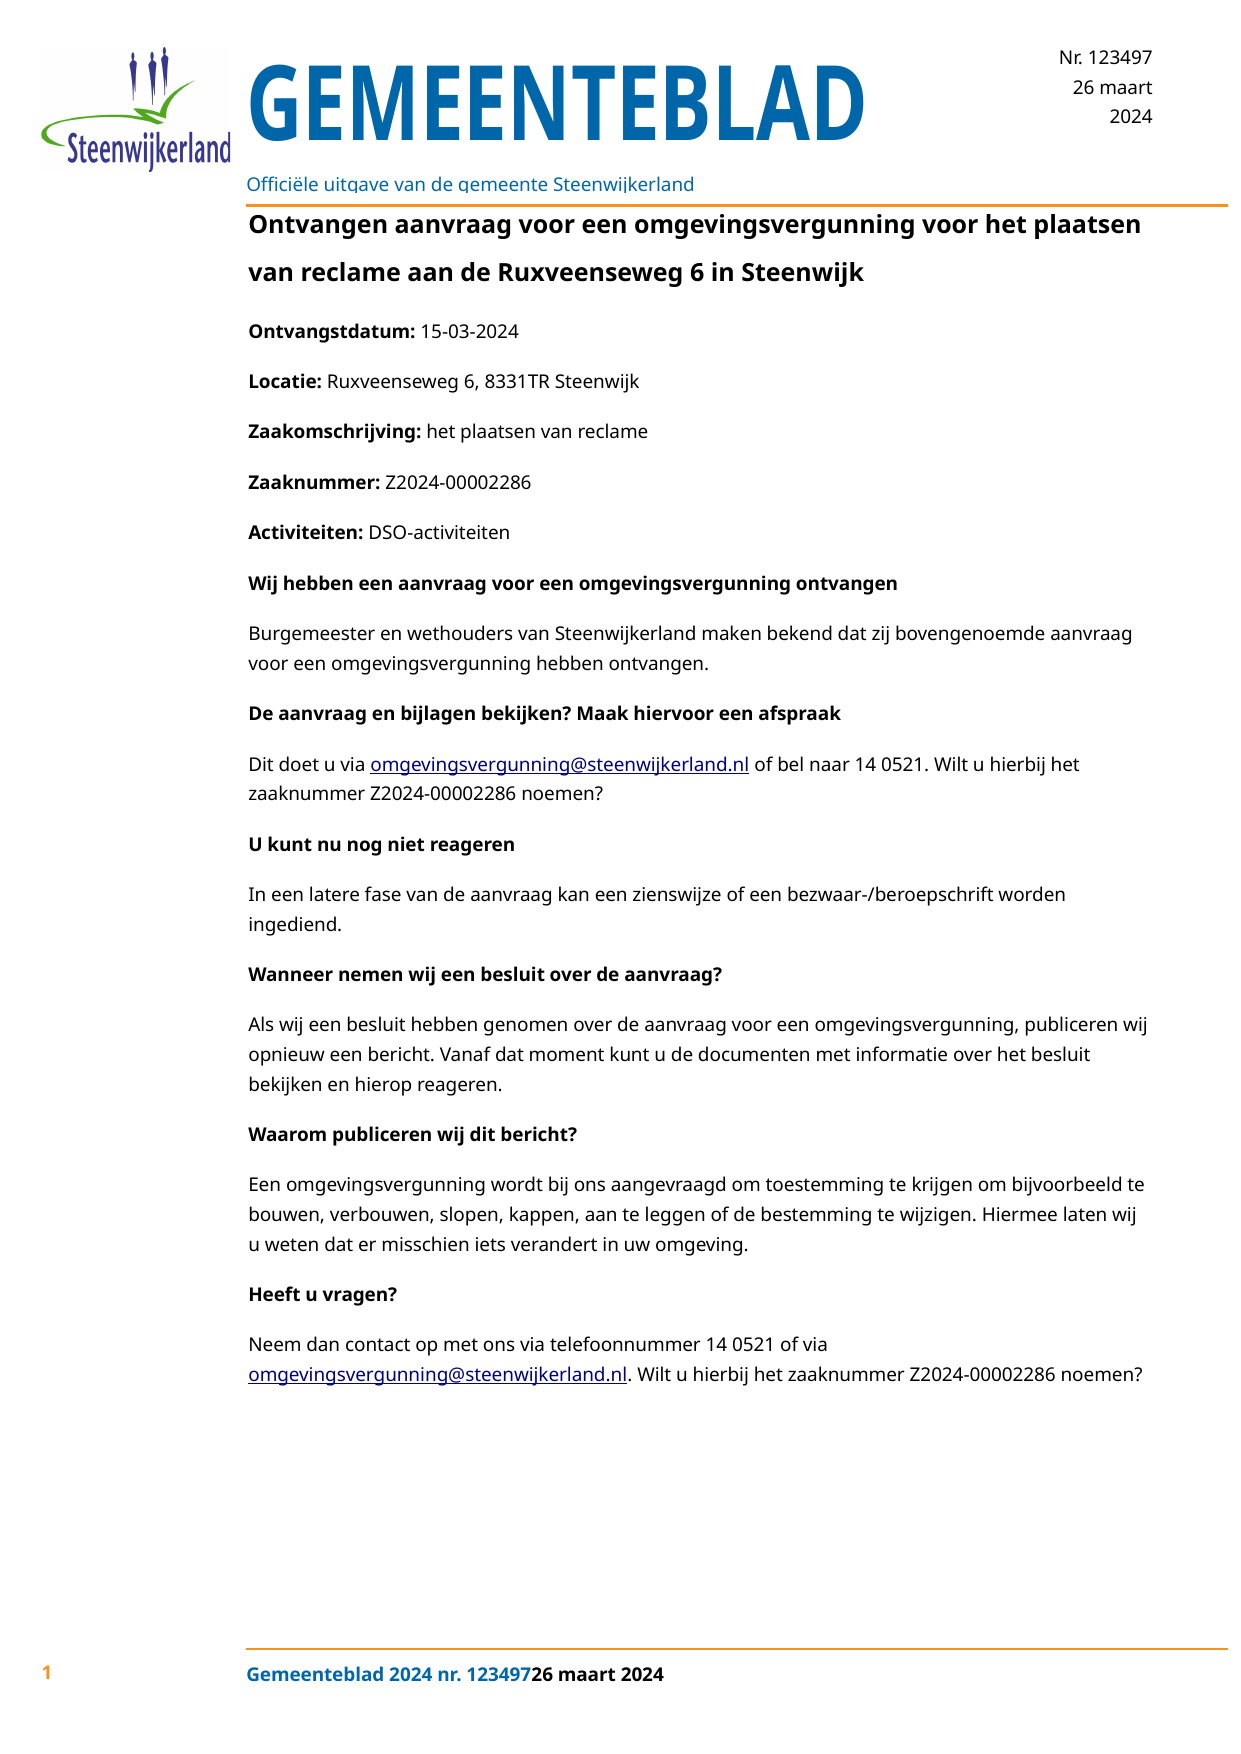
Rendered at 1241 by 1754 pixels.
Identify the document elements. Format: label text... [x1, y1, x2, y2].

text Neem dan contact op met ons via telefoonnummer 14 0521 of via omgevingsvergunning@steenwijkerland.nl. Wilt u hierbij het zaaknummer Z2024-00002286 noemen? [248, 1332, 1152, 1387]
text Als wij een besluit hebben genomen over de aanvraag voor een omgevingsvergunning, publiceren wij opnieuw een bericht. Vanaf dat moment kunt u de documenten met informatie over het besluit bekijken en hierop reageren. [248, 1012, 1152, 1097]
text Ontvangen aanvraag voor een omgevingsvergunning voor het plaatsen van reclame aan de Ruxveenseweg 6 in Steenwijk [248, 207, 1152, 288]
text Burgemeester en wethouders van Steenwijkerland maken bekend dat zij bovengenoemde aanvraag voor een omgevingsvergunning hebben ontvangen. [248, 620, 1152, 676]
text Een omgevingsvergunning wordt bij ons aangevraagd om toestemming te krijgen om bijvoorbeeld te bouwen, verbouwen, slopen, kappen, aan te leggen of de bestemming te wijzigen. Hiermee laten wij u weten dat er misschien iets verandert in uw omgeving. [248, 1172, 1152, 1257]
text U kunt nu nog niet reageren [248, 831, 1152, 857]
text De aanvraag en bijlagen bekijken? Maak hiervoor een afspraak [248, 700, 1152, 726]
text Locatie: Ruxveenseweg 6, 8331TR Steenwijk [248, 368, 1152, 394]
text Waarom publiceren wij dit bericht? [248, 1121, 1152, 1147]
text Wij hebben een aanvraag voor een omgevingsvergunning ontvangen [248, 570, 1152, 596]
text Ontvangstdatum: 15-03-2024 [248, 318, 1152, 344]
picture [41, 47, 231, 172]
text Activiteiten: DSO-activiteiten [248, 519, 1152, 545]
text In een latere fase van de aanvraag kan een zienswijze of een bezwaar-/beroepschrift worden ingediend. [248, 881, 1152, 937]
text Wanneer nemen wij een besluit over de aanvraag? [248, 961, 1152, 987]
text Dit doet u via omgevingsvergunning@steenwijkerland.nl of bel naar 14 0521. Wilt u hierbij het zaaknummer Z2024-00002286 noemen? [248, 751, 1152, 806]
text Heeft u vragen? [248, 1281, 1152, 1307]
text Zaaknummer: Z2024-00002286 [248, 469, 1152, 495]
text Zaakomschrijving: het plaatsen van reclame [248, 419, 1152, 444]
